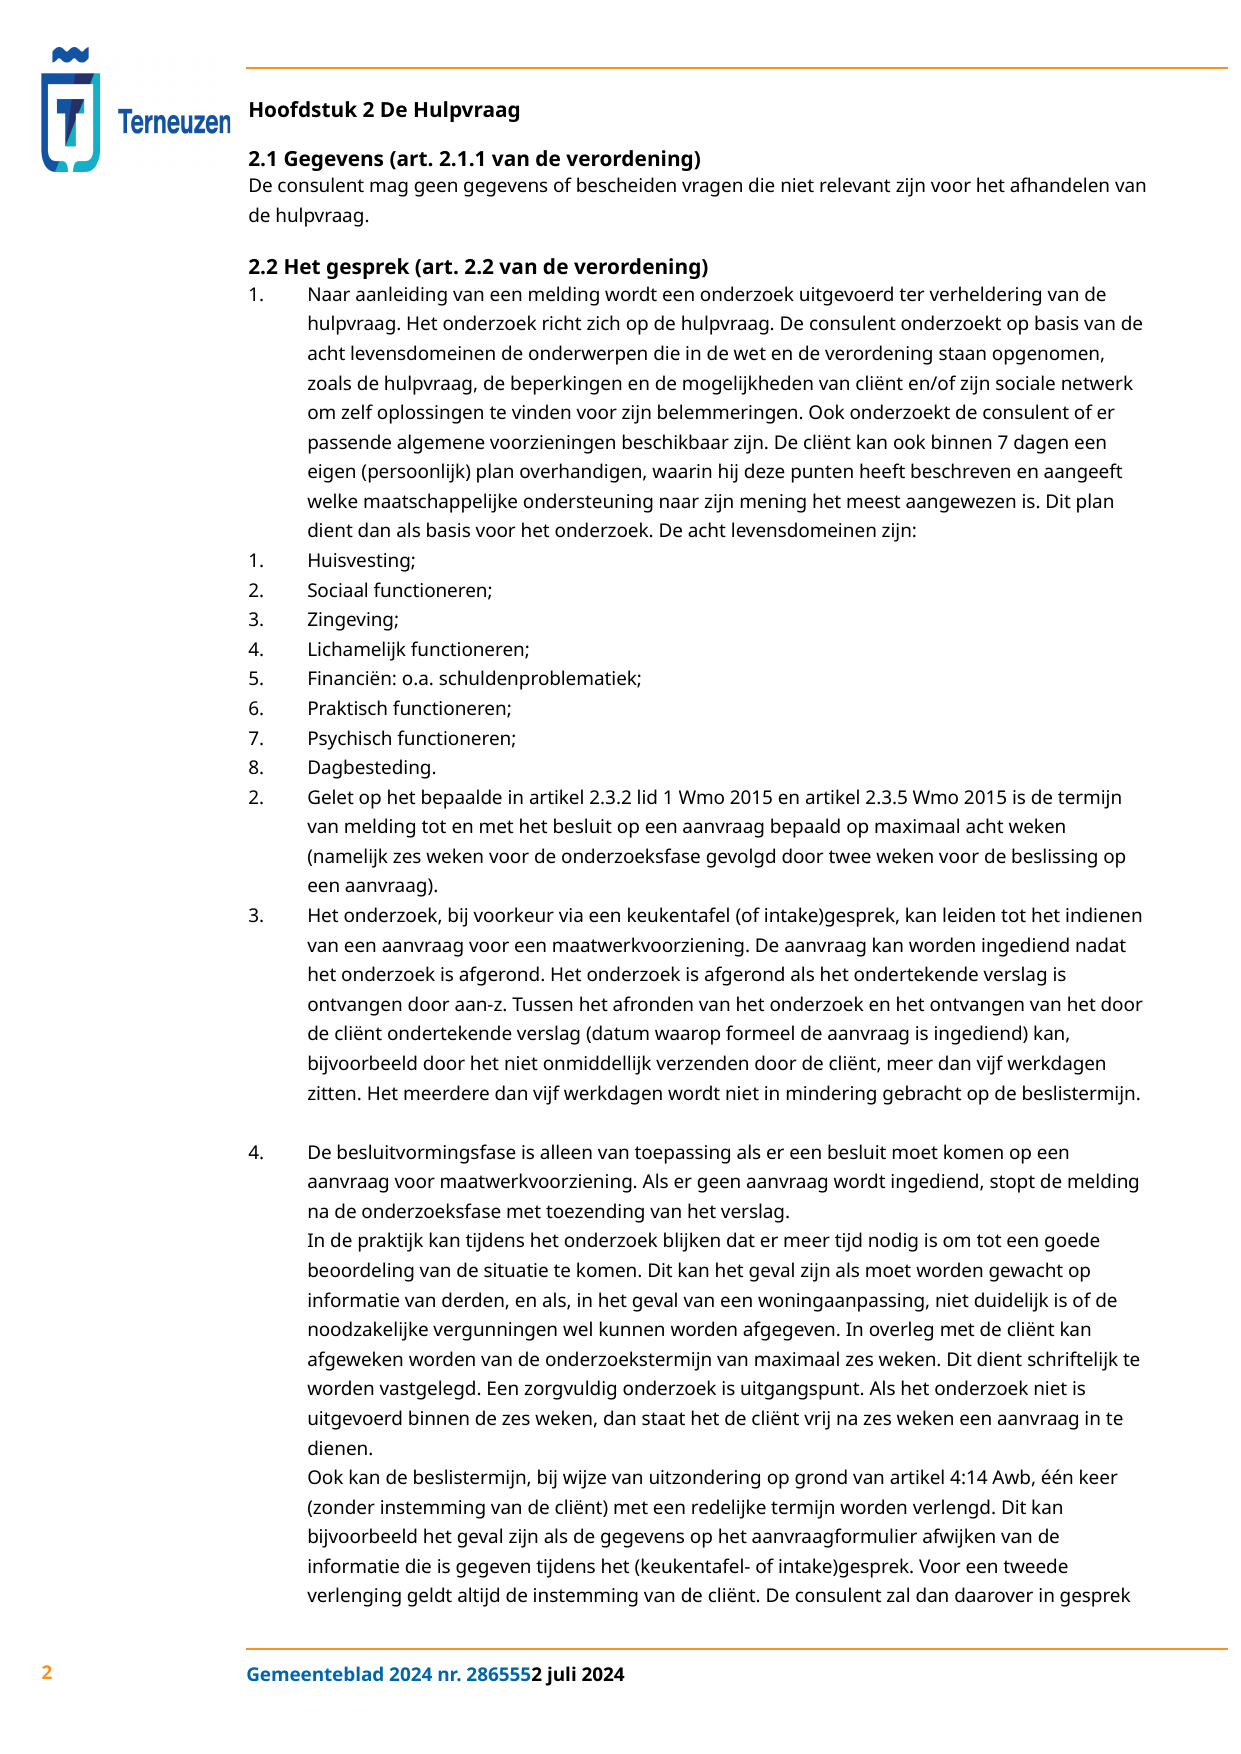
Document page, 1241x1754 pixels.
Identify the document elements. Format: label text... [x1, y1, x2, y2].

list Dagbesteding. [248, 754, 1152, 780]
list Financiën: o.a. schuldenproblematiek; [248, 666, 1152, 691]
list De besluitvormingsfase is alleen van toepassing als er een besluit moet komen op een aanvraag voor maatwerkvoorziening. Als er geen aanvraag wordt ingediend, stopt de melding na de onderzoeksfase met toezending van het verslag. [248, 1139, 1152, 1224]
list Lichamelijk functioneren; [248, 636, 1152, 662]
list Naar aanleiding van een melding wordt een onderzoek uitgevoerd ter verheldering van de hulpvraag. Het onderzoek richt zich op de hulpvraag. De consulent onderzoekt op basis van de acht levensdomeinen de onderwerpen die in de wet en de verordening staan opgenomen, zoals de hulpvraag, de beperkingen en de mogelijkheden van cliënt en/of zijn sociale netwerk om zelf oplossingen te vinden voor zijn belemmeringen. Ook onderzoekt de consulent of er passende algemene voorzieningen beschikbaar zijn. De cliënt kan ook binnen 7 dagen een eigen (persoonlijk) plan overhandigen, waarin hij deze punten heeft beschreven en aangeeft welke maatschappelijke ondersteuning naar zijn mening het meest aangewezen is. Dit plan dient dan als basis voor het onderzoek. De acht levensdomeinen zijn: [248, 281, 1152, 543]
list Zingeving; [248, 606, 1152, 632]
text De consulent mag geen gegevens of bescheiden vragen die niet relevant zijn voor het afhandelen van de hulpvraag. [248, 172, 1152, 228]
picture [41, 47, 231, 172]
list Gelet op het bepaalde in artikel 2.3.2 lid 1 Wmo 2015 en artikel 2.3.5 Wmo 2015 is de termijn van melding tot en met het besluit op een aanvraag bepaald op maximaal acht weken (namelijk zes weken voor de onderzoeksfase gevolgd door twee weken voor de beslissing op een aanvraag). [248, 784, 1152, 898]
list Ook kan de beslistermijn, bij wijze van uitzondering op grond van artikel 4:14 Awb, één keer (zonder instemming van de cliënt) met een redelijke termijn worden verlengd. Dit kan bijvoorbeeld het geval zijn als de gegevens op het aanvraagformulier afwijken van de informatie die is gegeven tijdens het (keukentafel- of intake)gesprek. Voor een tweede verlenging geldt altijd de instemming van de cliënt. De consulent zal dan daarover in gesprek [248, 1464, 1152, 1608]
list Psychisch functioneren; [248, 725, 1152, 750]
list Het onderzoek, bij voorkeur via een keukentafel (of intake)gesprek, kan leiden tot het indienen van een aanvraag voor een maatwerkvoorziening. De aanvraag kan worden ingediend nadat het onderzoek is afgerond. Het onderzoek is afgerond als het ondertekende verslag is ontvangen door aan-z. Tussen het afronden van het onderzoek en het ontvangen van het door de cliënt ondertekende verslag (datum waarop formeel de aanvraag is ingediend) kan, bijvoorbeeld door het niet onmiddellijk verzenden door de cliënt, meer dan vijf werkdagen zitten. Het meerdere dan vijf werkdagen wordt niet in mindering gebracht op de beslistermijn. [248, 902, 1152, 1105]
list Huisvesting; [248, 547, 1152, 573]
list In de praktijk kan tijdens het onderzoek blijken dat er meer tijd nodig is om tot een goede beoordeling van de situatie te komen. Dit kan het geval zijn als moet worden gewacht op informatie van derden, en als, in het geval van een woningaanpassing, niet duidelijk is of de noodzakelijke vergunningen wel kunnen worden afgegeven. In overleg met de cliënt kan afgeweken worden van de onderzoekstermijn van maximaal zes weken. Dit dient schriftelijk te worden vastgelegd. Een zorgvuldig onderzoek is uitgangspunt. Als het onderzoek niet is uitgevoerd binnen de zes weken, dan staat het de cliënt vrij na zes weken een aanvraag in te dienen. [248, 1228, 1152, 1460]
text 2.2 Het gesprek (art. 2.2 van de verordening) [248, 252, 1152, 281]
text Hoofdstuk 2 De Hulpvraag [248, 95, 1152, 123]
list Sociaal functioneren; [248, 577, 1152, 602]
list Praktisch functioneren; [248, 695, 1152, 721]
text 2.1 Gegevens (art. 2.1.1 van de verordening) [248, 144, 1152, 172]
